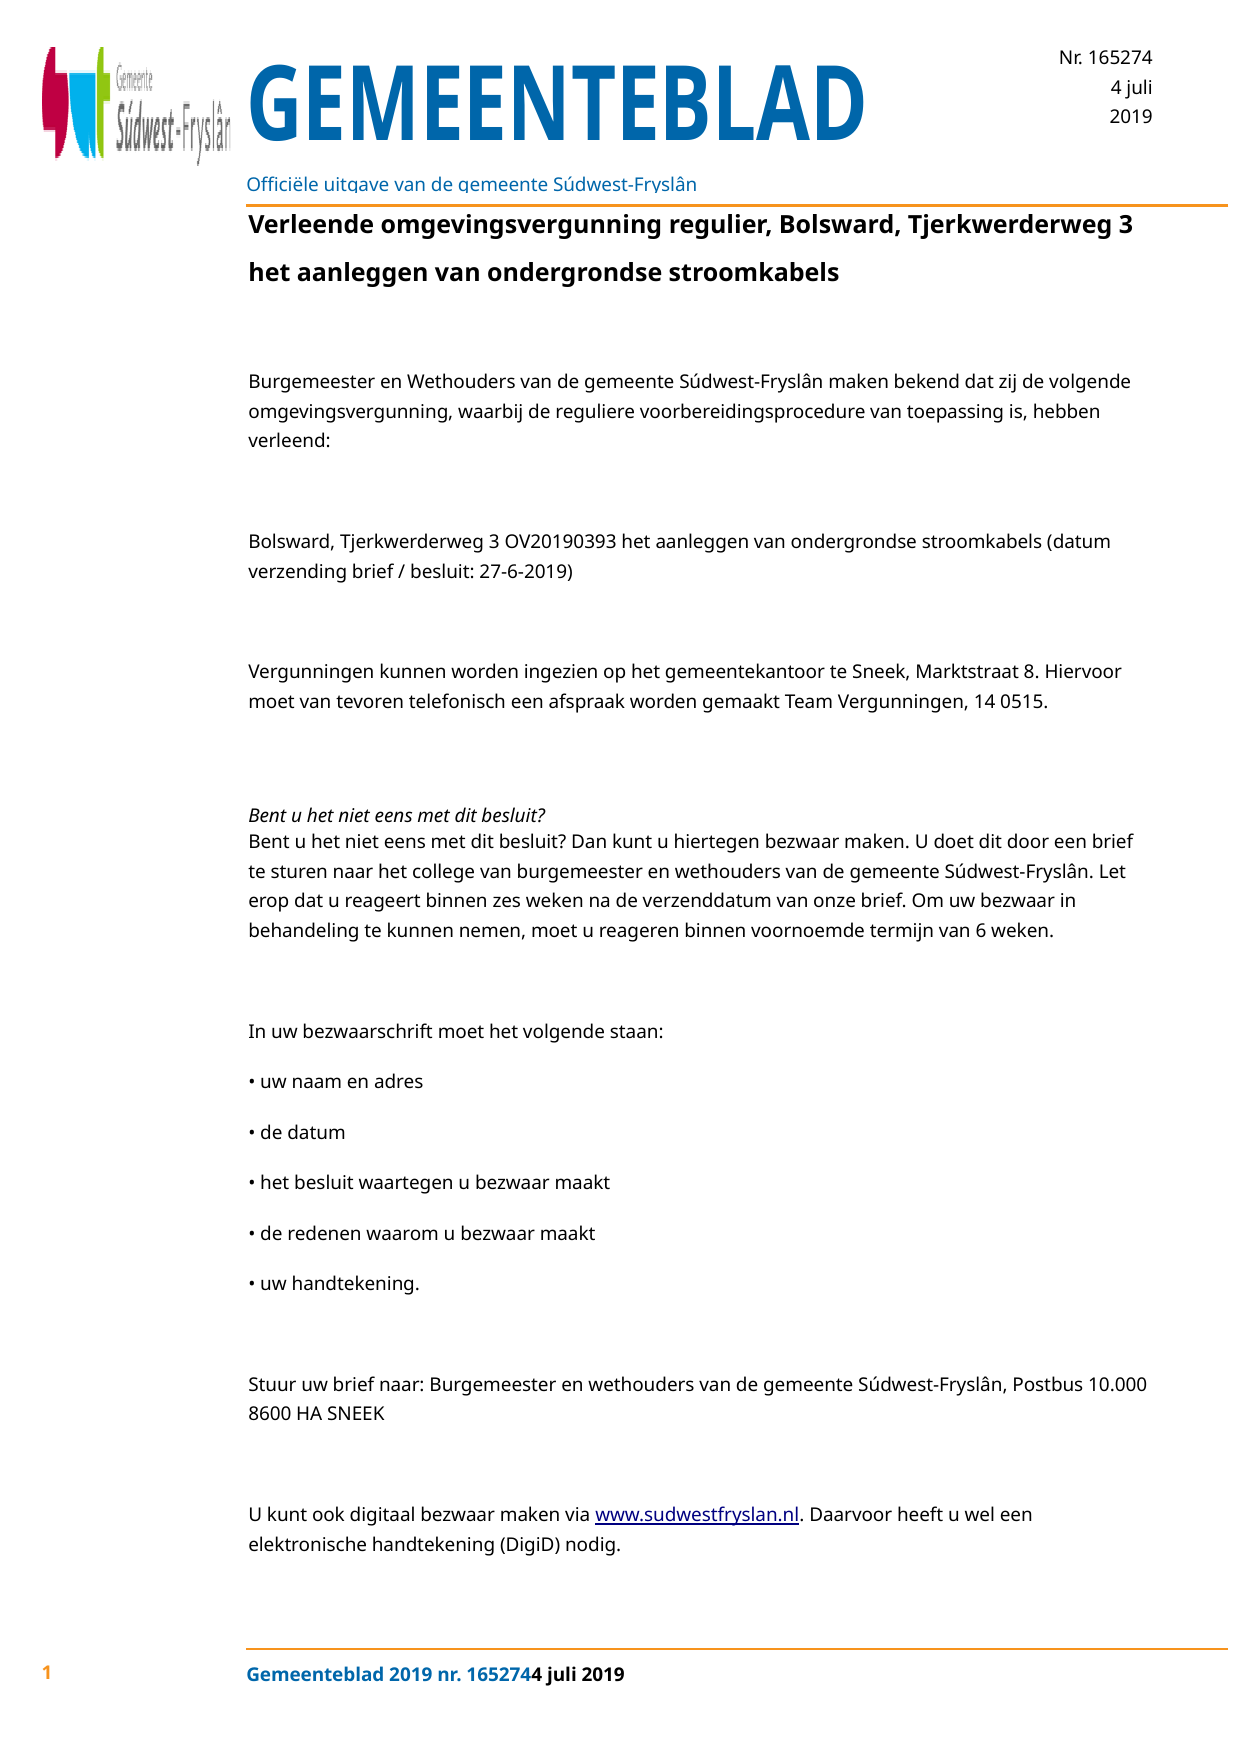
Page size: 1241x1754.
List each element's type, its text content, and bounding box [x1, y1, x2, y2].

text • uw handtekening. [248, 1270, 1152, 1296]
text In uw bezwaarschrift moet het volgende staan: [248, 1018, 1152, 1044]
text Bent u het niet eens met dit besluit? Dan kunt u hiertegen bezwaar maken. U doet dit door een brief te sturen naar het college van burgemeester en wethouders van de gemeente Súdwest-Fryslân. Let erop dat u reageert binnen zes weken na de verzenddatum van onze brief. Om uw bezwaar in behandeling te kunnen nemen, moet u reageren binnen voornoemde termijn van 6 weken. [248, 828, 1152, 943]
text • het besluit waartegen u bezwaar maakt [248, 1169, 1152, 1195]
text U kunt ook digitaal bezwaar maken via www.sudwestfryslan.nl. Daarvoor heeft u wel een elektronische handtekening (DigiD) nodig. [248, 1501, 1152, 1557]
text Bolsward, Tjerkwerderweg 3 OV20190393 het aanleggen van ondergrondse stroomkabels (datum verzending brief / besluit: 27-6-2019) [248, 528, 1152, 584]
text • de datum [248, 1119, 1152, 1144]
text Bent u het niet eens met dit besluit? [248, 803, 1152, 828]
text Verleende omgevingsvergunning regulier, Bolsward, Tjerkwerderweg 3 het aanleggen van ondergrondse stroomkabels [248, 207, 1152, 288]
picture [41, 47, 231, 172]
text Burgemeester en Wethouders van de gemeente Súdwest-Fryslân maken bekend dat zij de volgende omgevingsvergunning, waarbij de reguliere voorbereidingsprocedure van toepassing is, hebben verleend: [248, 368, 1152, 453]
text Vergunningen kunnen worden ingezien op het gemeentekantoor te Sneek, Marktstraat 8. Hiervoor moet van tevoren telefonisch een afspraak worden gemaakt Team Vergunningen, 14 0515. [248, 659, 1152, 714]
text Stuur uw brief naar: Burgemeester en wethouders van de gemeente Súdwest-Fryslân, Postbus 10.000 8600 HA SNEEK [248, 1371, 1152, 1426]
text • de redenen waarom u bezwaar maakt [248, 1220, 1152, 1245]
text • uw naam en adres [248, 1068, 1152, 1094]
